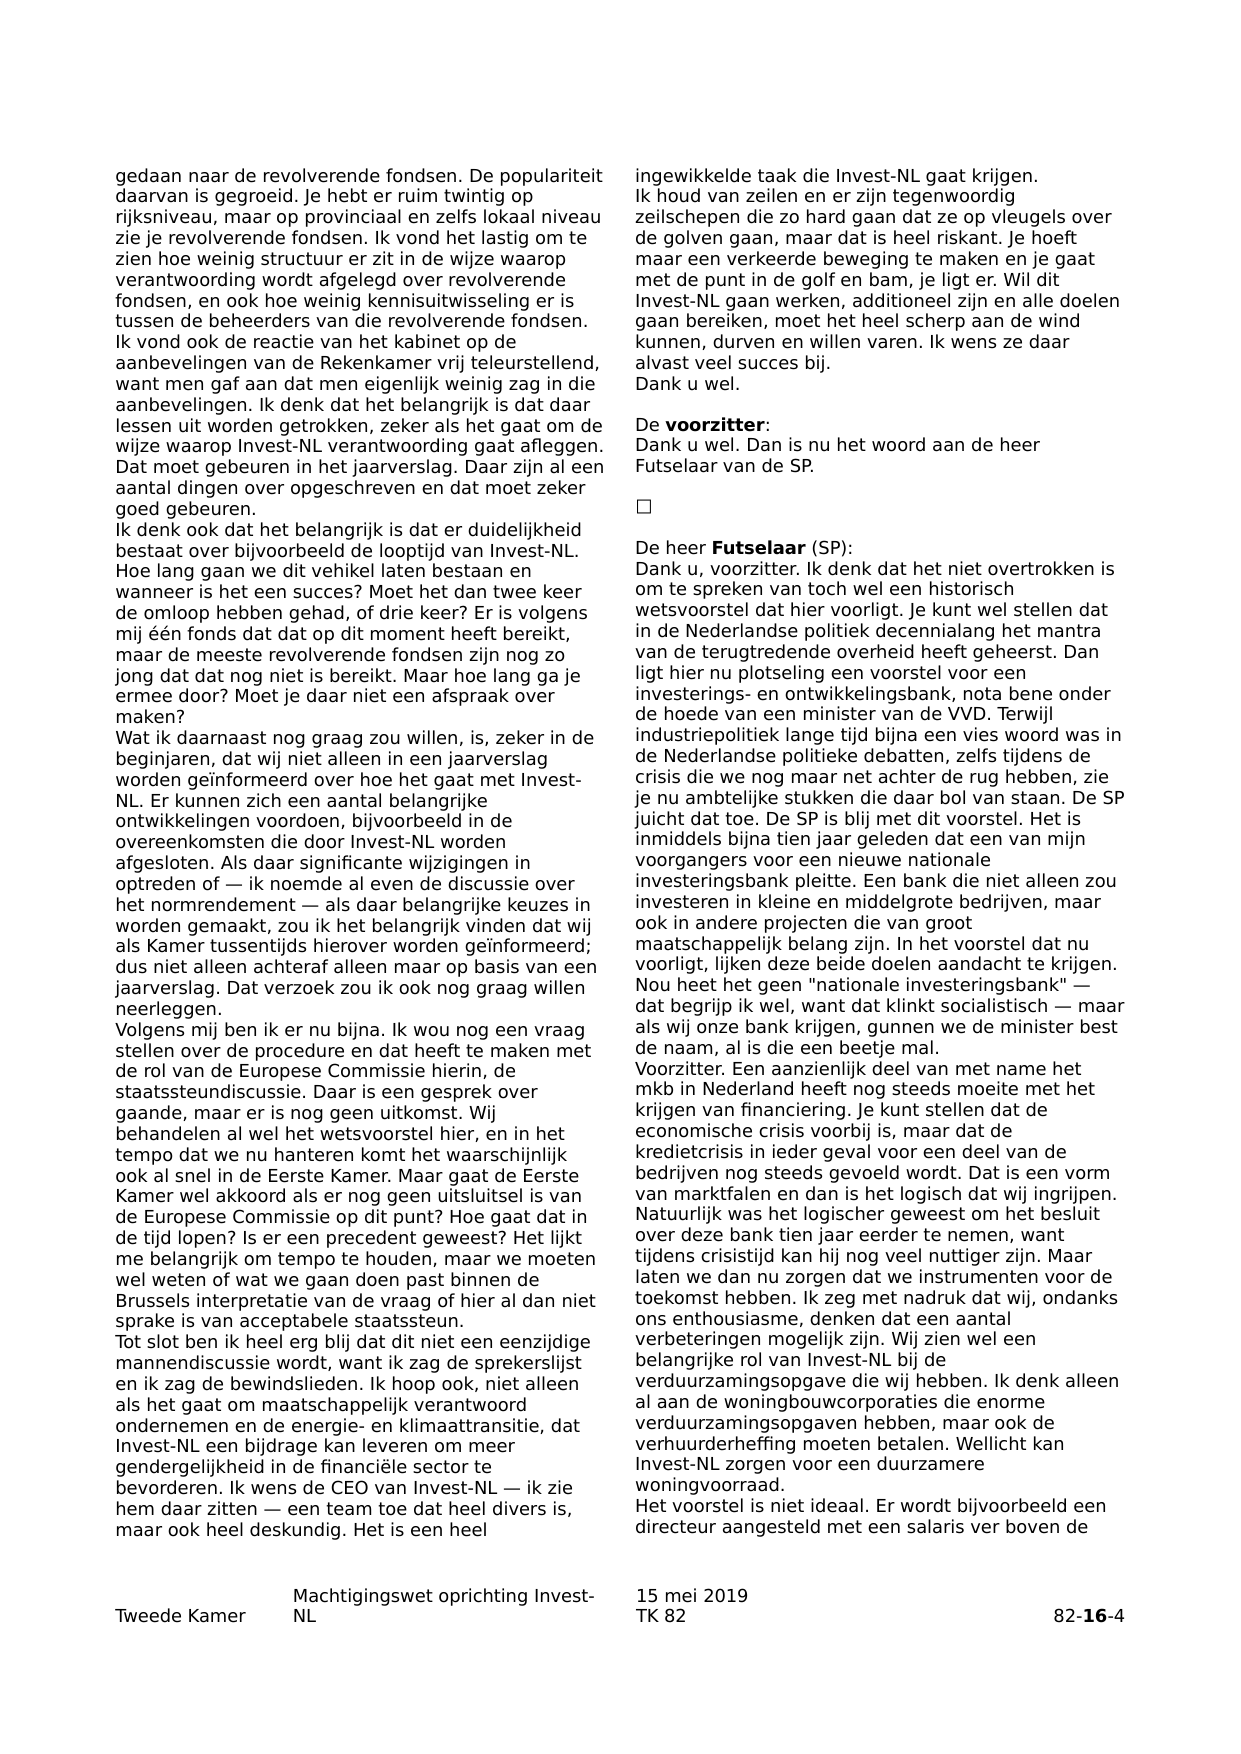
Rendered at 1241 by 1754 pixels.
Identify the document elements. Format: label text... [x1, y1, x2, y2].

text Wat ik daarnaast nog graag zou willen, is, zeker in de beginjaren, dat wij niet alleen in een jaarverslag worden geïnformeerd over hoe het gaat met Invest-NL. Er kunnen zich een aantal belangrijke ontwikkelingen voordoen, bijvoorbeeld in de overeenkomsten die door Invest-NL worden afgesloten. Als daar significante wijzigingen in optreden of — ik noemde al even de discussie over het normrendement — als daar belangrijke keuzes in worden gemaakt, zou ik het belangrijk vinden dat wij als Kamer tussentijds hierover worden geïnformeerd; dus niet alleen achteraf alleen maar op basis van een jaarverslag. Dat verzoek zou ik ook nog graag willen neerleggen. [115, 728, 605, 1019]
text Dank u wel. Dan is nu het woord aan de heer Futselaar van de SP. [635, 435, 1125, 477]
text De heer Futselaar (SP): [635, 538, 1125, 558]
text gedaan naar de revolverende fondsen. De populariteit daarvan is gegroeid. Je hebt er ruim twintig op rijksniveau, maar op provinciaal en zelfs lokaal niveau zie je revolverende fondsen. Ik vond het lastig om te zien hoe weinig structuur er zit in de wijze waarop verantwoording wordt afgelegd over revolverende fondsen, en ook hoe weinig kennisuitwisseling er is tussen de beheerders van die revolverende fondsen. [115, 165, 605, 332]
text Ik houd van zeilen en er zijn tegenwoordig zeilschepen die zo hard gaan dat ze op vleugels over de golven gaan, maar dat is heel riskant. Je hoeft maar een verkeerde beweging te maken en je gaat met de punt in de golf en bam, je ligt er. Wil dit Invest-NL gaan werken, additioneel zijn en alle doelen gaan bereiken, moet het heel scherp aan de wind kunnen, durven en willen varen. Ik wens ze daar alvast veel succes bij. [635, 186, 1125, 374]
text ⬜ [635, 497, 1125, 518]
text De voorzitter: [635, 414, 1125, 435]
text Het voorstel is niet ideaal. Er wordt bijvoorbeeld een directeur aangesteld met een salaris ver boven de [635, 1496, 1125, 1537]
text Ik denk ook dat het belangrijk is dat er duidelijkheid bestaat over bijvoorbeeld de looptijd van Invest-NL. Hoe lang gaan we dit vehikel laten bestaan en wanneer is het een succes? Moet het dan twee keer de omloop hebben gehad, of drie keer? Er is volgens mij één fonds dat dat op dit moment heeft bereikt, maar de meeste revolverende fondsen zijn nog zo jong dat dat nog niet is bereikt. Maar hoe lang ga je ermee door? Moet je daar niet een afspraak over maken? [115, 519, 605, 728]
text Volgens mij ben ik er nu bijna. Ik wou nog een vraag stellen over de procedure en dat heeft te maken met de rol van de Europese Commissie hierin, de staatssteundiscussie. Daar is een gesprek over gaande, maar er is nog geen uitkomst. Wij behandelen al wel het wetsvoorstel hier, en in het tempo dat we nu hanteren komt het waarschijnlijk ook al snel in de Eerste Kamer. Maar gaat de Eerste Kamer wel akkoord als er nog geen uitsluitsel is van de Europese Commissie op dit punt? Hoe gaat dat in de tijd lopen? Is er een precedent geweest? Het lijkt me belangrijk om tempo te houden, maar we moeten wel weten of wat we gaan doen past binnen de Brussels interpretatie van de vraag of hier al dan niet sprake is van acceptabele staatssteun. [115, 1019, 605, 1332]
text Dank u, voorzitter. Ik denk dat het niet overtrokken is om te spreken van toch wel een historisch wetsvoorstel dat hier voorligt. Je kunt wel stellen dat in de Nederlandse politiek decennialang het mantra van de terugtredende overheid heeft geheerst. Dan ligt hier nu plotseling een voorstel voor een investerings- en ontwikkelingsbank, nota bene onder de hoede van een minister van de VVD. Terwijl industriepolitiek lange tijd bijna een vies woord was in de Nederlandse politieke debatten, zelfs tijdens de crisis die we nog maar net achter de rug hebben, zie je nu ambtelijke stukken die daar bol van staan. De SP juicht dat toe. De SP is blij met dit voorstel. Het is inmiddels bijna tien jaar geleden dat een van mijn voorgangers voor een nieuwe nationale investeringsbank pleitte. Een bank die niet alleen zou investeren in kleine en middelgrote bedrijven, maar ook in andere projecten die van groot maatschappelijk belang zijn. In het voorstel dat nu voorligt, lijken deze beide doelen aandacht te krijgen. Nou heet het geen "nationale investeringsbank" — dat begrijp ik wel, want dat klinkt socialistisch — maar als wij onze bank krijgen, gunnen we de minister best de naam, al is die een beetje mal. [635, 558, 1125, 1058]
text Ik vond ook de reactie van het kabinet op de aanbevelingen van de Rekenkamer vrij teleurstellend, want men gaf aan dat men eigenlijk weinig zag in die aanbevelingen. Ik denk dat het belangrijk is dat daar lessen uit worden getrokken, zeker als het gaat om de wijze waarop Invest-NL verantwoording gaat afleggen. Dat moet gebeuren in het jaarverslag. Daar zijn al een aantal dingen over opgeschreven en dat moet zeker goed gebeuren. [115, 332, 605, 519]
text ingewikkelde taak die Invest-NL gaat krijgen. [635, 165, 1125, 186]
text Dank u wel. [635, 374, 1125, 394]
text Tot slot ben ik heel erg blij dat dit niet een eenzijdige mannendiscussie wordt, want ik zag de sprekerslijst en ik zag de bewindslieden. Ik hoop ook, niet alleen als het gaat om maatschappelijk verantwoord ondernemen en de energie- en klimaattransitie, dat Invest-NL een bijdrage kan leveren om meer gendergelijkheid in de financiële sector te bevorderen. Ik wens de CEO van Invest-NL — ik zie hem daar zitten — een team toe dat heel divers is, maar ook heel deskundig. Het is een heel [115, 1332, 605, 1540]
text Voorzitter. Een aanzienlijk deel van met name het mkb in Nederland heeft nog steeds moeite met het krijgen van financiering. Je kunt stellen dat de economische crisis voorbij is, maar dat de kredietcrisis in ieder geval voor een deel van de bedrijven nog steeds gevoeld wordt. Dat is een vorm van marktfalen en dan is het logisch dat wij ingrijpen. Natuurlijk was het logischer geweest om het besluit over deze bank tien jaar eerder te nemen, want tijdens crisistijd kan hij nog veel nuttiger zijn. Maar laten we dan nu zorgen dat we instrumenten voor de toekomst hebben. Ik zeg met nadruk dat wij, ondanks ons enthousiasme, denken dat een aantal verbeteringen mogelijk zijn. Wij zien wel een belangrijke rol van Invest-NL bij de verduurzamingsopgave die wij hebben. Ik denk alleen al aan de woningbouwcorporaties die enorme verduurzamingsopgaven hebben, maar ook de verhuurderheffing moeten betalen. Wellicht kan Invest-NL zorgen voor een duurzamere woningvoorraad. [635, 1058, 1125, 1496]
